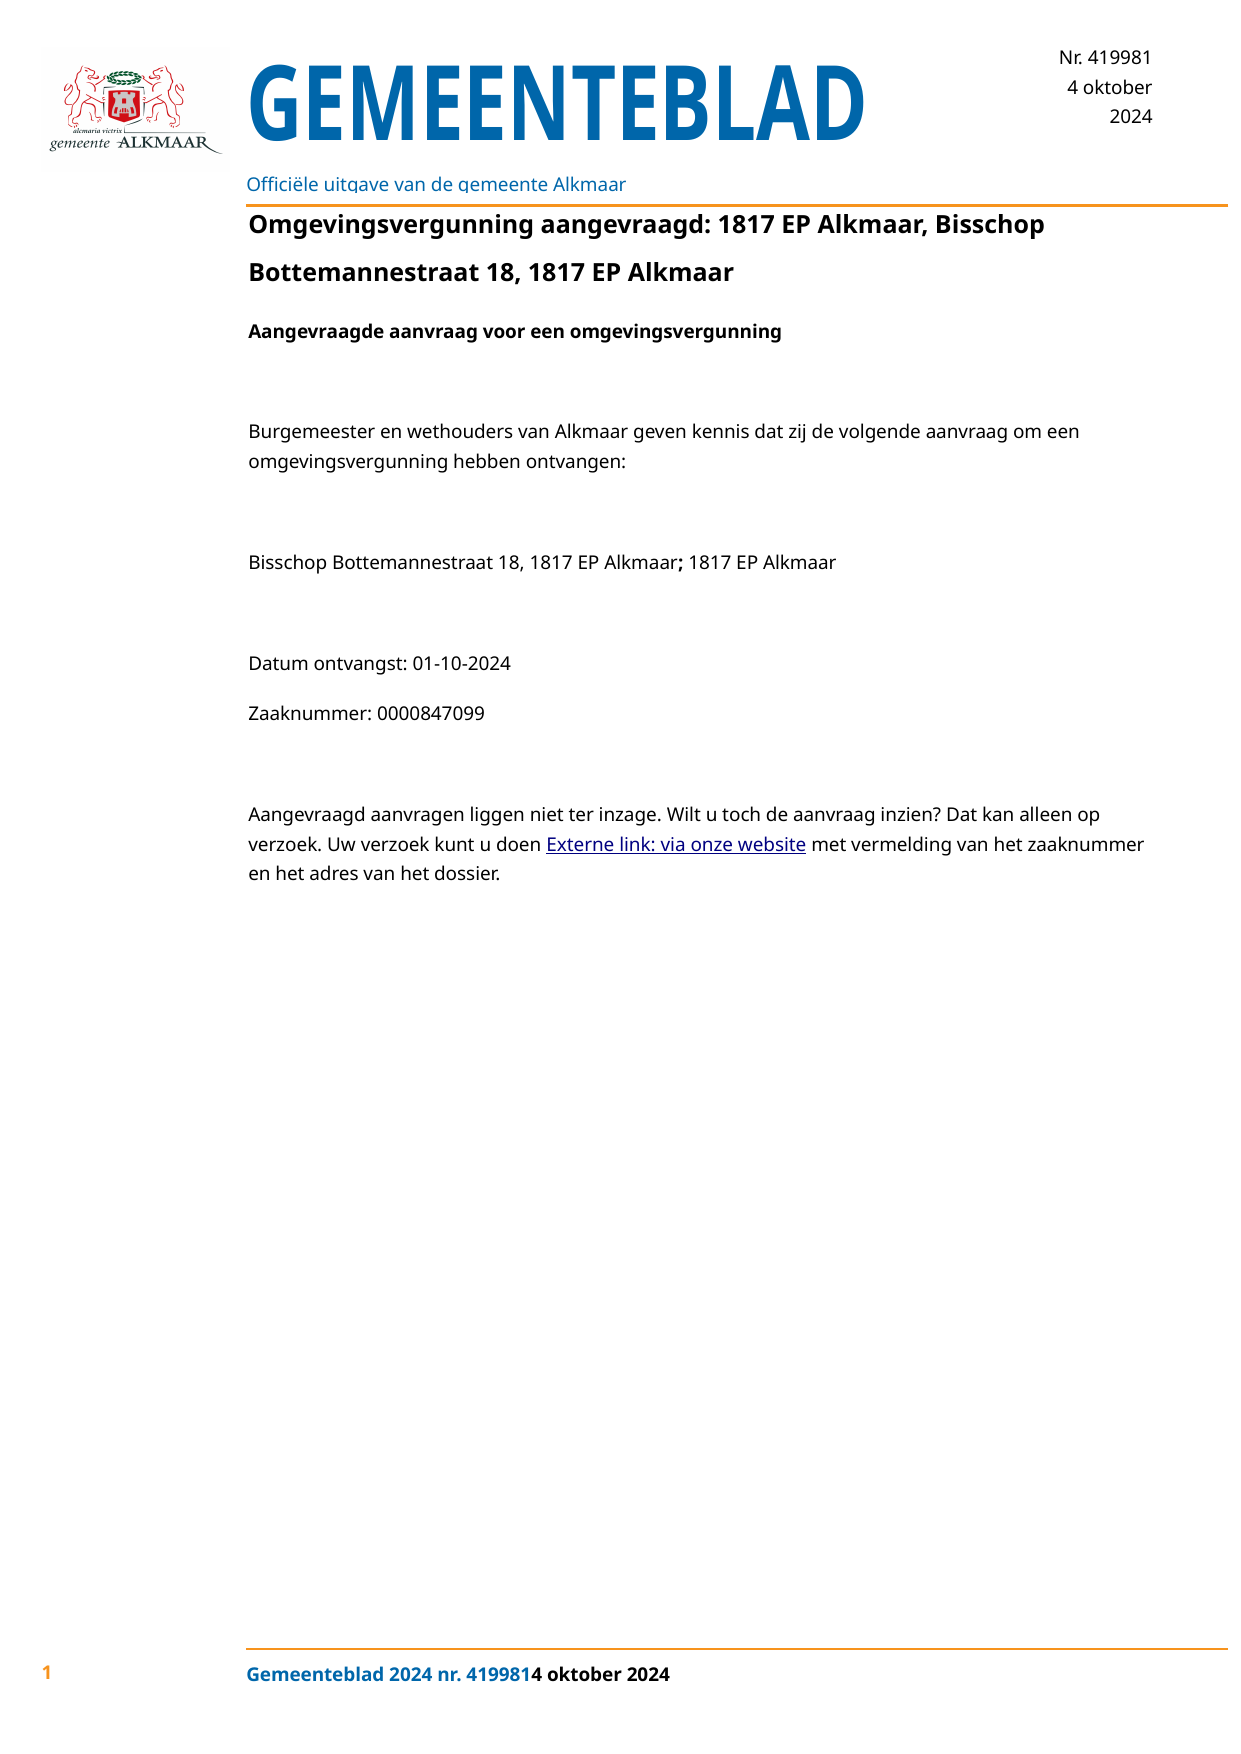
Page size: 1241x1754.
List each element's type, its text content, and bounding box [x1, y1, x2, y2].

text Zaaknummer: 0000847099 [248, 700, 1152, 726]
text Aangevraagde aanvraag voor een omgevingsvergunning [248, 318, 1152, 344]
text Bisschop Bottemannestraat 18, 1817 EP Alkmaar; 1817 EP Alkmaar [248, 549, 1152, 575]
text Datum ontvangst: 01-10-2024 [248, 650, 1152, 676]
picture [41, 47, 231, 172]
text Aangevraagd aanvragen liggen niet ter inzage. Wilt u toch de aanvraag inzien? Dat kan alleen op verzoek. Uw verzoek kunt u doen Externe link: via onze website met vermelding van het zaaknummer en het adres van het dossier. [248, 801, 1152, 886]
text Omgevingsvergunning aangevraagd: 1817 EP Alkmaar, Bisschop Bottemannestraat 18, 1817 EP Alkmaar [248, 207, 1152, 288]
text Burgemeester en wethouders van Alkmaar geven kennis dat zij de volgende aanvraag om een omgevingsvergunning hebben ontvangen: [248, 419, 1152, 474]
